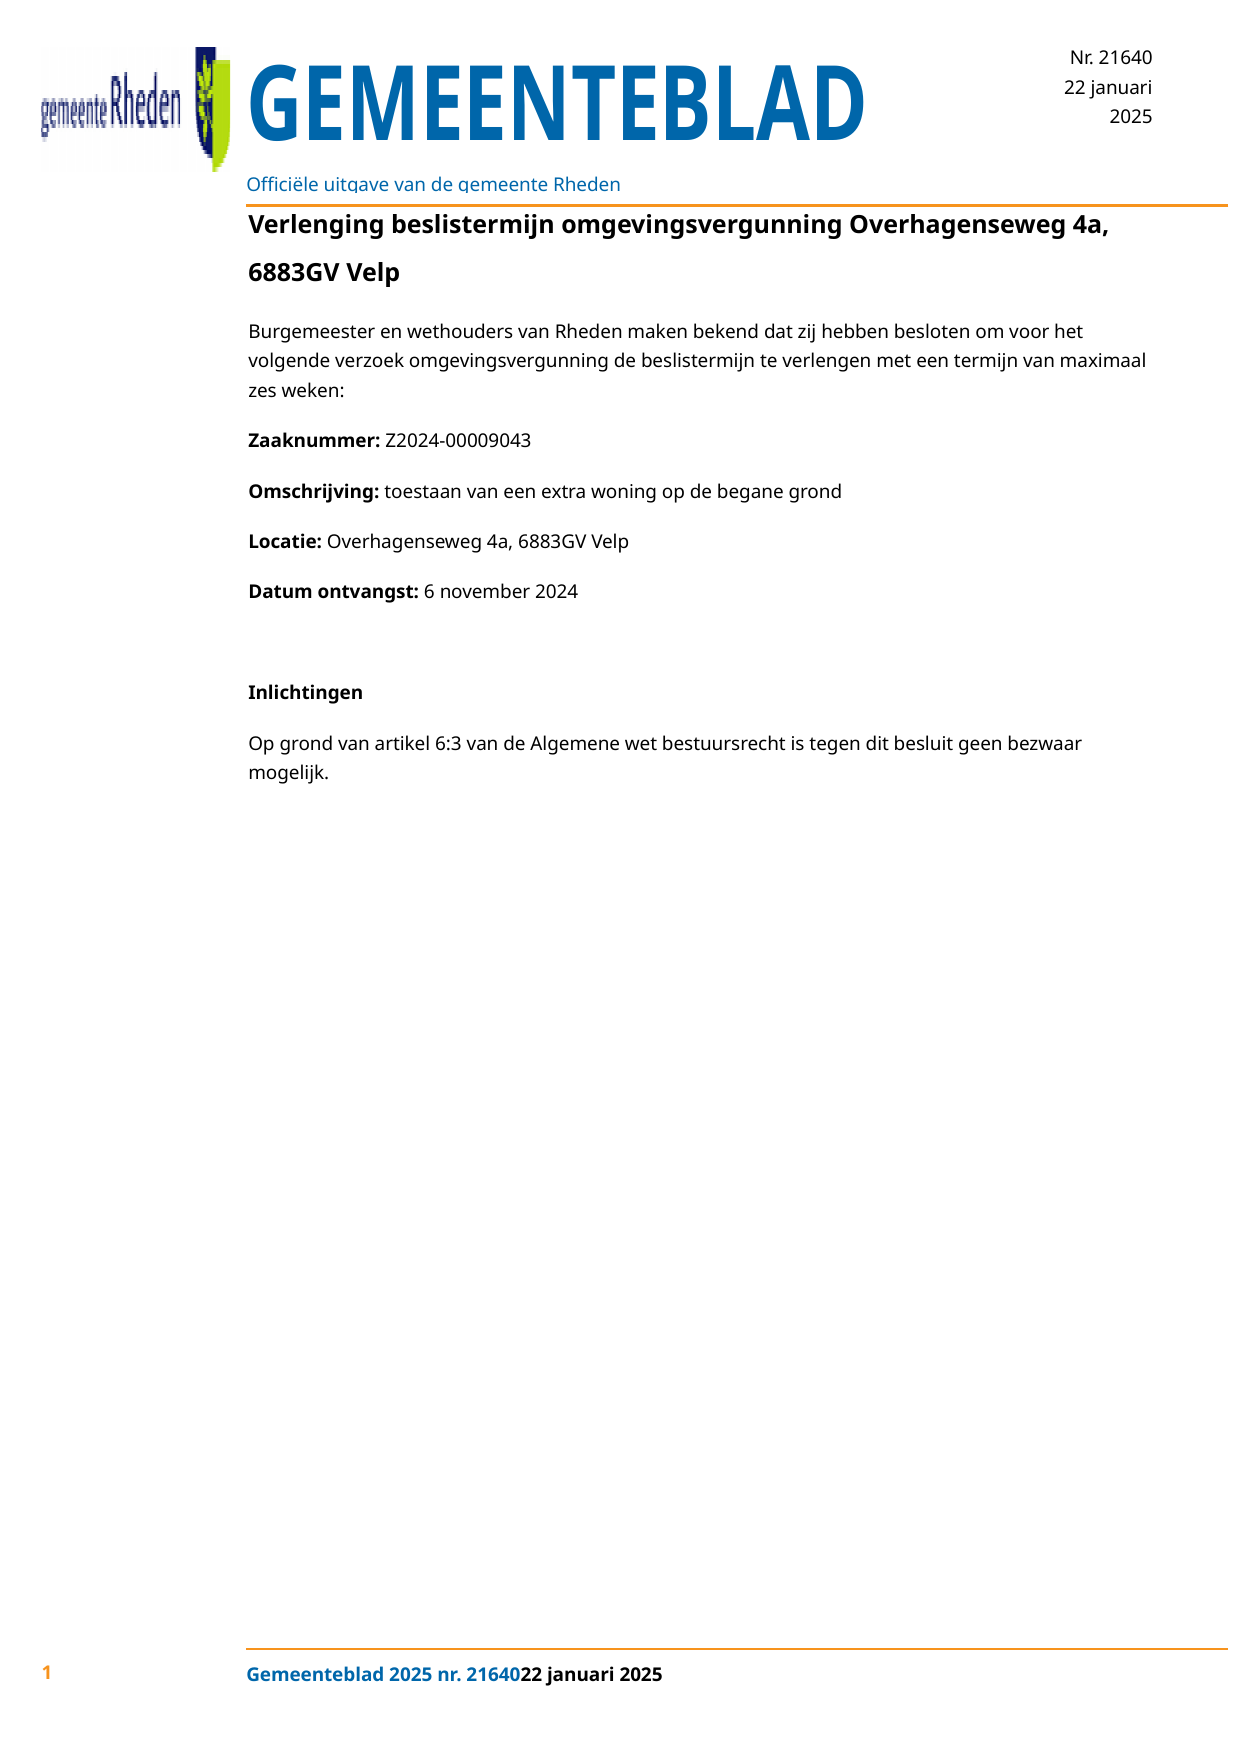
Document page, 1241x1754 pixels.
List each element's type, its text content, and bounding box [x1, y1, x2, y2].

text Burgemeester en wethouders van Rheden maken bekend dat zij hebben besloten om voor het volgende verzoek omgevingsvergunning de beslistermijn te verlengen met een termijn van maximaal zes weken: [248, 318, 1152, 403]
text Omschrijving: toestaan van een extra woning op de begane grond [248, 478, 1152, 504]
picture [41, 47, 231, 172]
text Inlichtingen [248, 679, 1152, 705]
text Zaaknummer: Z2024-00009043 [248, 427, 1152, 453]
text Op grond van artikel 6:3 van de Algemene wet bestuursrecht is tegen dit besluit geen bezwaar mogelijk. [248, 730, 1152, 785]
text Locatie: Overhagenseweg 4a, 6883GV Velp [248, 528, 1152, 554]
text Verlenging beslistermijn omgevingsvergunning Overhagenseweg 4a, 6883GV Velp [248, 207, 1152, 288]
text Datum ontvangst: 6 november 2024 [248, 579, 1152, 604]
